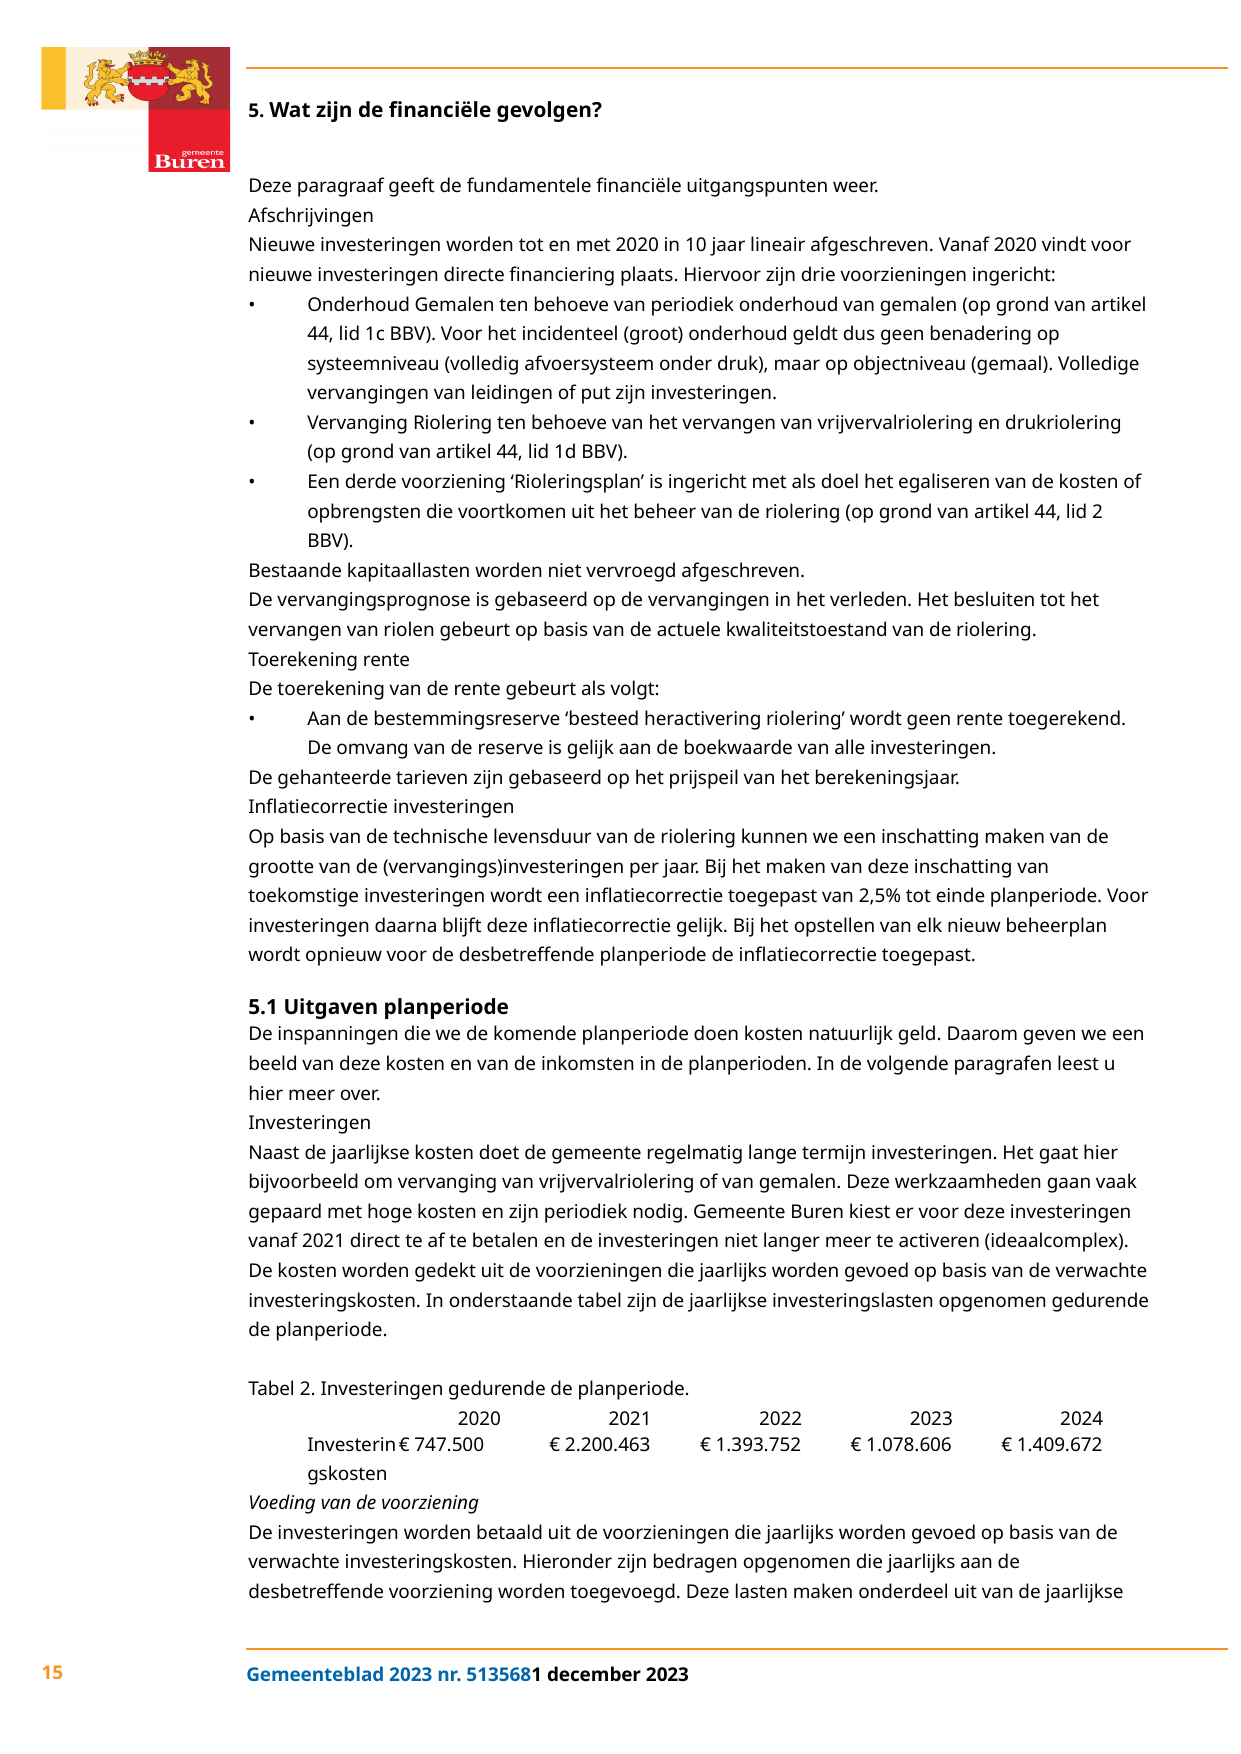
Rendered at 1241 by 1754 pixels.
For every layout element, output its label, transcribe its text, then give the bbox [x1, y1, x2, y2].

text 5. Wat zijn de financiële gevolgen? [248, 95, 1152, 123]
text Investeringen [248, 1109, 1152, 1135]
text Inflatiecorrectie investeringen [248, 794, 1152, 819]
list Vervanging Riolering ten behoeve van het vervangen van vrijvervalriolering en drukriolering (op grond van artikel 44, lid 1d BBV). [248, 409, 1152, 464]
table_header 2021 [549, 1405, 700, 1431]
text De toerekening van de rente gebeurt als volgt: [248, 675, 1152, 701]
text Naast de jaarlijkse kosten doet de gemeente regelmatig lange termijn investeringen. Het gaat hier bijvoorbeeld om vervanging van vrijvervalriolering of van gemalen. Deze werkzaamheden gaan vaak gepaard met hoge kosten en zijn periodiek nodig. Gemeente Buren kiest er voor deze investeringen vanaf 2021 direct te af te betalen en de investeringen niet langer meer te activeren (ideaalcomplex). De kosten worden gedekt uit de voorzieningen die jaarlijks worden gevoed op basis van de verwachte investeringskosten. In onderstaande tabel zijn de jaarlijkse investeringslasten opgenomen gedurende de planperiode. [248, 1139, 1152, 1342]
text De inspanningen die we de komende planperiode doen kosten natuurlijk geld. Daarom geven we een beeld van deze kosten en van de inkomsten in de planperioden. In de volgende paragrafen leest u hier meer over. [248, 1021, 1152, 1105]
table_header 2020 [399, 1405, 549, 1431]
table_cell € 1.409.672 [1001, 1431, 1152, 1486]
text Nieuwe investeringen worden tot en met 2020 in 10 jaar lineair afgeschreven. Vanaf 2020 vindt voor nieuwe investeringen directe financiering plaats. Hiervoor zijn drie voorzieningen ingericht: [248, 232, 1152, 287]
table_cell € 747.500 [399, 1431, 549, 1486]
table_header 2023 [850, 1405, 1001, 1431]
table_header 2024 [1001, 1405, 1152, 1431]
picture [41, 47, 231, 172]
text Afschrijvingen [248, 202, 1152, 228]
list Een derde voorziening ‘Rioleringsplan’ is ingericht met als doel het egaliseren van de kosten of opbrengsten die voortkomen uit het beheer van de riolering (op grond van artikel 44, lid 2 BBV). [248, 468, 1152, 553]
table_cell Investeringskosten [248, 1431, 398, 1486]
list Onderhoud Gemalen ten behoeve van periodiek onderhoud van gemalen (op grond van artikel 44, lid 1c BBV). Voor het incidenteel (groot) onderhoud geldt dus geen benadering op systeemniveau (volledig afvoersysteem onder druk), maar op objectniveau (gemaal). Volledige vervangingen van leidingen of put zijn investeringen. [248, 291, 1152, 405]
text De vervangingsprognose is gebaseerd op de vervangingen in het verleden. Het besluiten tot het vervangen van riolen gebeurt op basis van de actuele kwaliteitstoestand van de riolering. [248, 587, 1152, 642]
text 5.1 Uitgaven planperiode [248, 992, 1152, 1021]
text Deze paragraaf geeft de fundamentele financiële uitgangspunten weer. [248, 172, 1152, 198]
text Tabel 2. Investeringen gedurende de planperiode. [248, 1376, 1152, 1401]
text Voeding van de voorziening [248, 1489, 1152, 1515]
text Op basis van de technische levensduur van de riolering kunnen we een inschatting maken van de grootte van de (vervangings)investeringen per jaar. Bij het maken van deze inschatting van toekomstige investeringen wordt een inflatiecorrectie toegepast van 2,5% tot einde planperiode. Voor investeringen daarna blijft deze inflatiecorrectie gelijk. Bij het opstellen van elk nieuw beheerplan wordt opnieuw voor de desbetreffende planperiode de inflatiecorrectie toegepast. [248, 823, 1152, 967]
text De investeringen worden betaald uit de voorzieningen die jaarlijks worden gevoed op basis van de verwachte investeringskosten. Hieronder zijn bedragen opgenomen die jaarlijks aan de desbetreffende voorziening worden toegevoegd. Deze lasten maken onderdeel uit van de jaarlijkse [248, 1519, 1152, 1604]
text Bestaande kapitaallasten worden niet vervroegd afgeschreven. [248, 557, 1152, 583]
table_cell € 1.078.606 [850, 1431, 1001, 1486]
table_cell € 2.200.463 [549, 1431, 700, 1486]
table_header 2022 [700, 1405, 850, 1431]
text Toerekening rente [248, 646, 1152, 672]
list Aan de bestemmingsreserve ‘besteed heractivering riolering’ wordt geen rente toegerekend. De omvang van de reserve is gelijk aan de boekwaarde van alle investeringen. [248, 705, 1152, 760]
table_header [248, 1405, 398, 1431]
table_cell € 1.393.752 [700, 1431, 850, 1486]
text De gehanteerde tarieven zijn gebaseerd op het prijspeil van het berekeningsjaar. [248, 764, 1152, 790]
